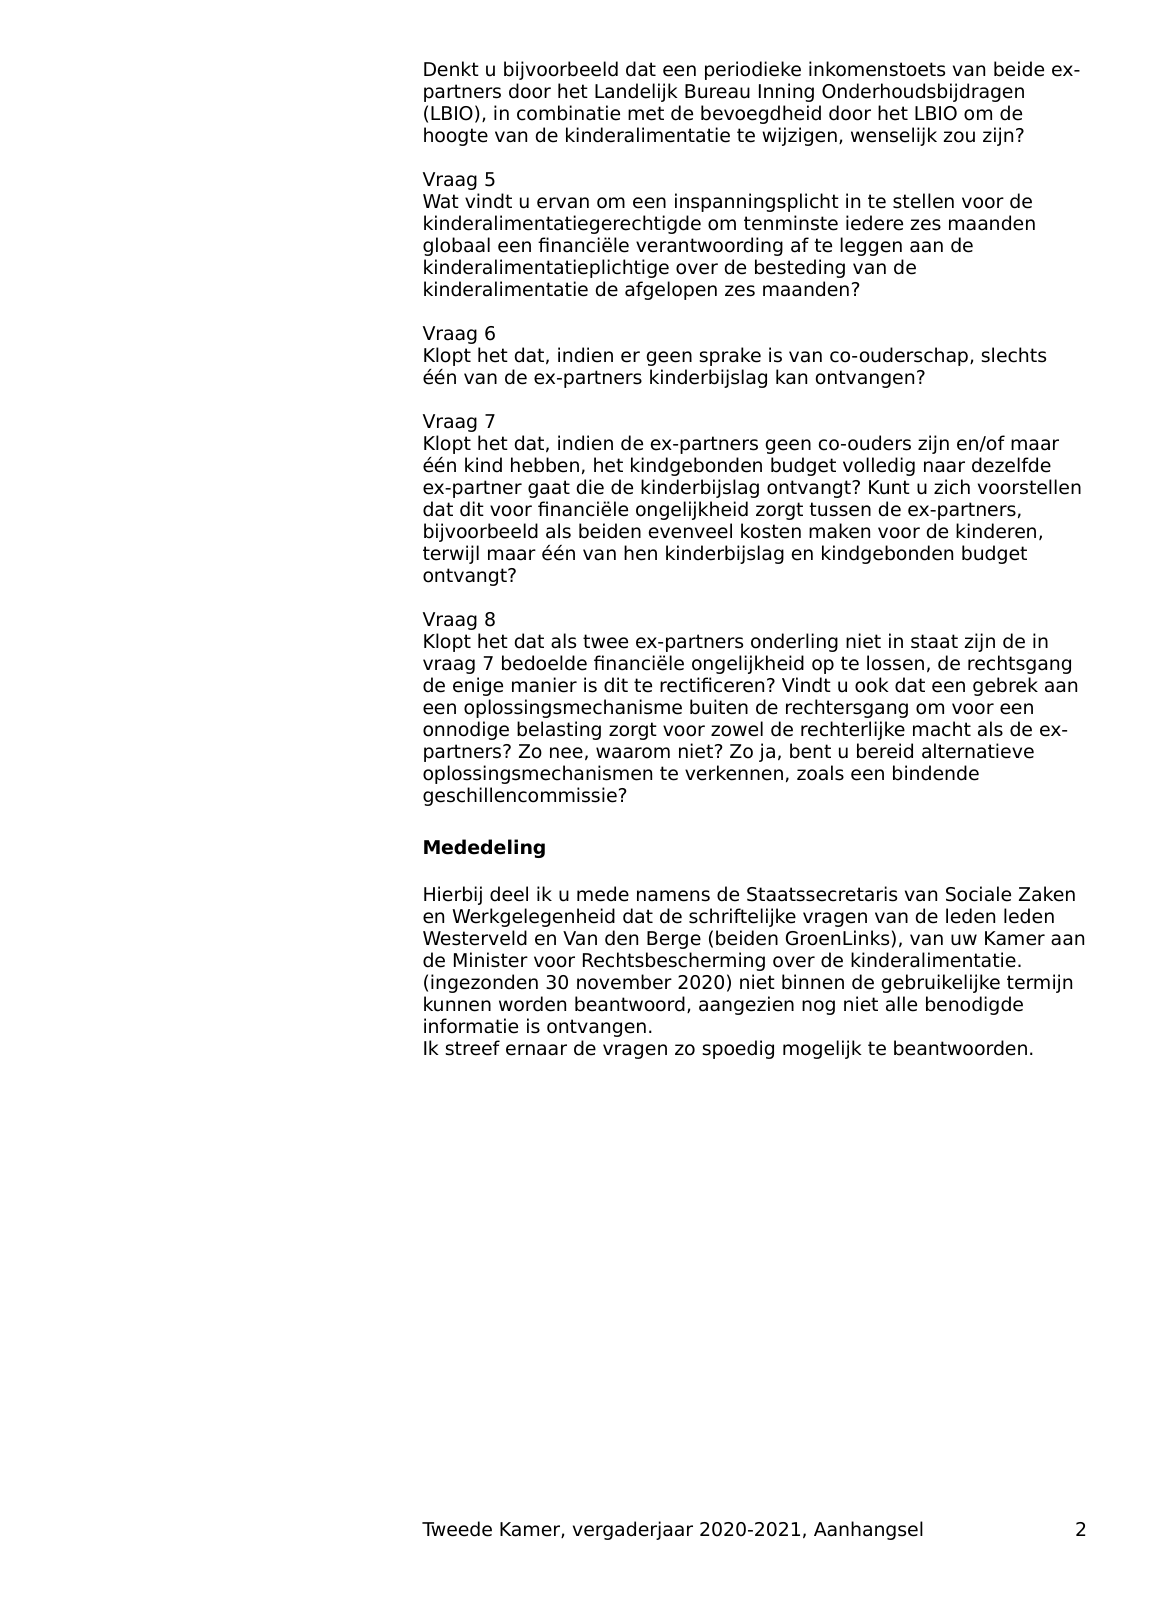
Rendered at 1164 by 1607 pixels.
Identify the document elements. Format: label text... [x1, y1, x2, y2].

subtitle Mededeling [422, 837, 1087, 859]
text Vraag 5 [422, 169, 1087, 191]
text Wat vindt u ervan om een inspanningsplicht in te stellen voor de kinderalimentatiegerechtigde om tenminste iedere zes maanden globaal een financiële verantwoording af te leggen aan de kinderalimentatieplichtige over de besteding van de kinderalimentatie de afgelopen zes maanden? [422, 191, 1087, 301]
text Ik streef ernaar de vragen zo spoedig mogelijk te beantwoorden. [422, 1038, 1087, 1060]
text Klopt het dat, indien de ex-partners geen co-ouders zijn en/of maar één kind hebben, het kindgebonden budget volledig naar dezelfde ex-partner gaat die de kinderbijslag ontvangt? Kunt u zich voorstellen dat dit voor financiële ongelijkheid zorgt tussen de ex-partners, bijvoorbeeld als beiden evenveel kosten maken voor de kinderen, terwijl maar één van hen kinderbijslag en kindgebonden budget ontvangt? [422, 433, 1087, 587]
text Klopt het dat, indien er geen sprake is van co-ouderschap, slechts één van de ex-partners kinderbijslag kan ontvangen? [422, 345, 1087, 389]
text Klopt het dat als twee ex-partners onderling niet in staat zijn de in vraag 7 bedoelde financiële ongelijkheid op te lossen, de rechtsgang de enige manier is dit te rectificeren? Vindt u ook dat een gebrek aan een oplossingsmechanisme buiten de rechtersgang om voor een onnodige belasting zorgt voor zowel de rechterlijke macht als de ex-partners? Zo nee, waarom niet? Zo ja, bent u bereid alternatieve oplossingsmechanismen te verkennen, zoals een bindende geschillencommissie? [422, 631, 1087, 807]
text Denkt u bijvoorbeeld dat een periodieke inkomenstoets van beide ex-partners door het Landelijk Bureau Inning Onderhoudsbijdragen (LBIO), in combinatie met de bevoegdheid door het LBIO om de hoogte van de kinderalimentatie te wijzigen, wenselijk zou zijn? [422, 59, 1087, 147]
text Vraag 6 [422, 323, 1087, 345]
text Vraag 8 [422, 609, 1087, 631]
text Hierbij deel ik u mede namens de Staatssecretaris van Sociale Zaken en Werkgelegenheid dat de schriftelijke vragen van de leden leden Westerveld en Van den Berge (beiden GroenLinks), van uw Kamer aan de Minister voor Rechtsbescherming over de kinderalimentatie. (ingezonden 30 november 2020) niet binnen de gebruikelijke termijn kunnen worden beantwoord, aangezien nog niet alle benodigde informatie is ontvangen. [422, 884, 1087, 1038]
text Vraag 7 [422, 411, 1087, 433]
